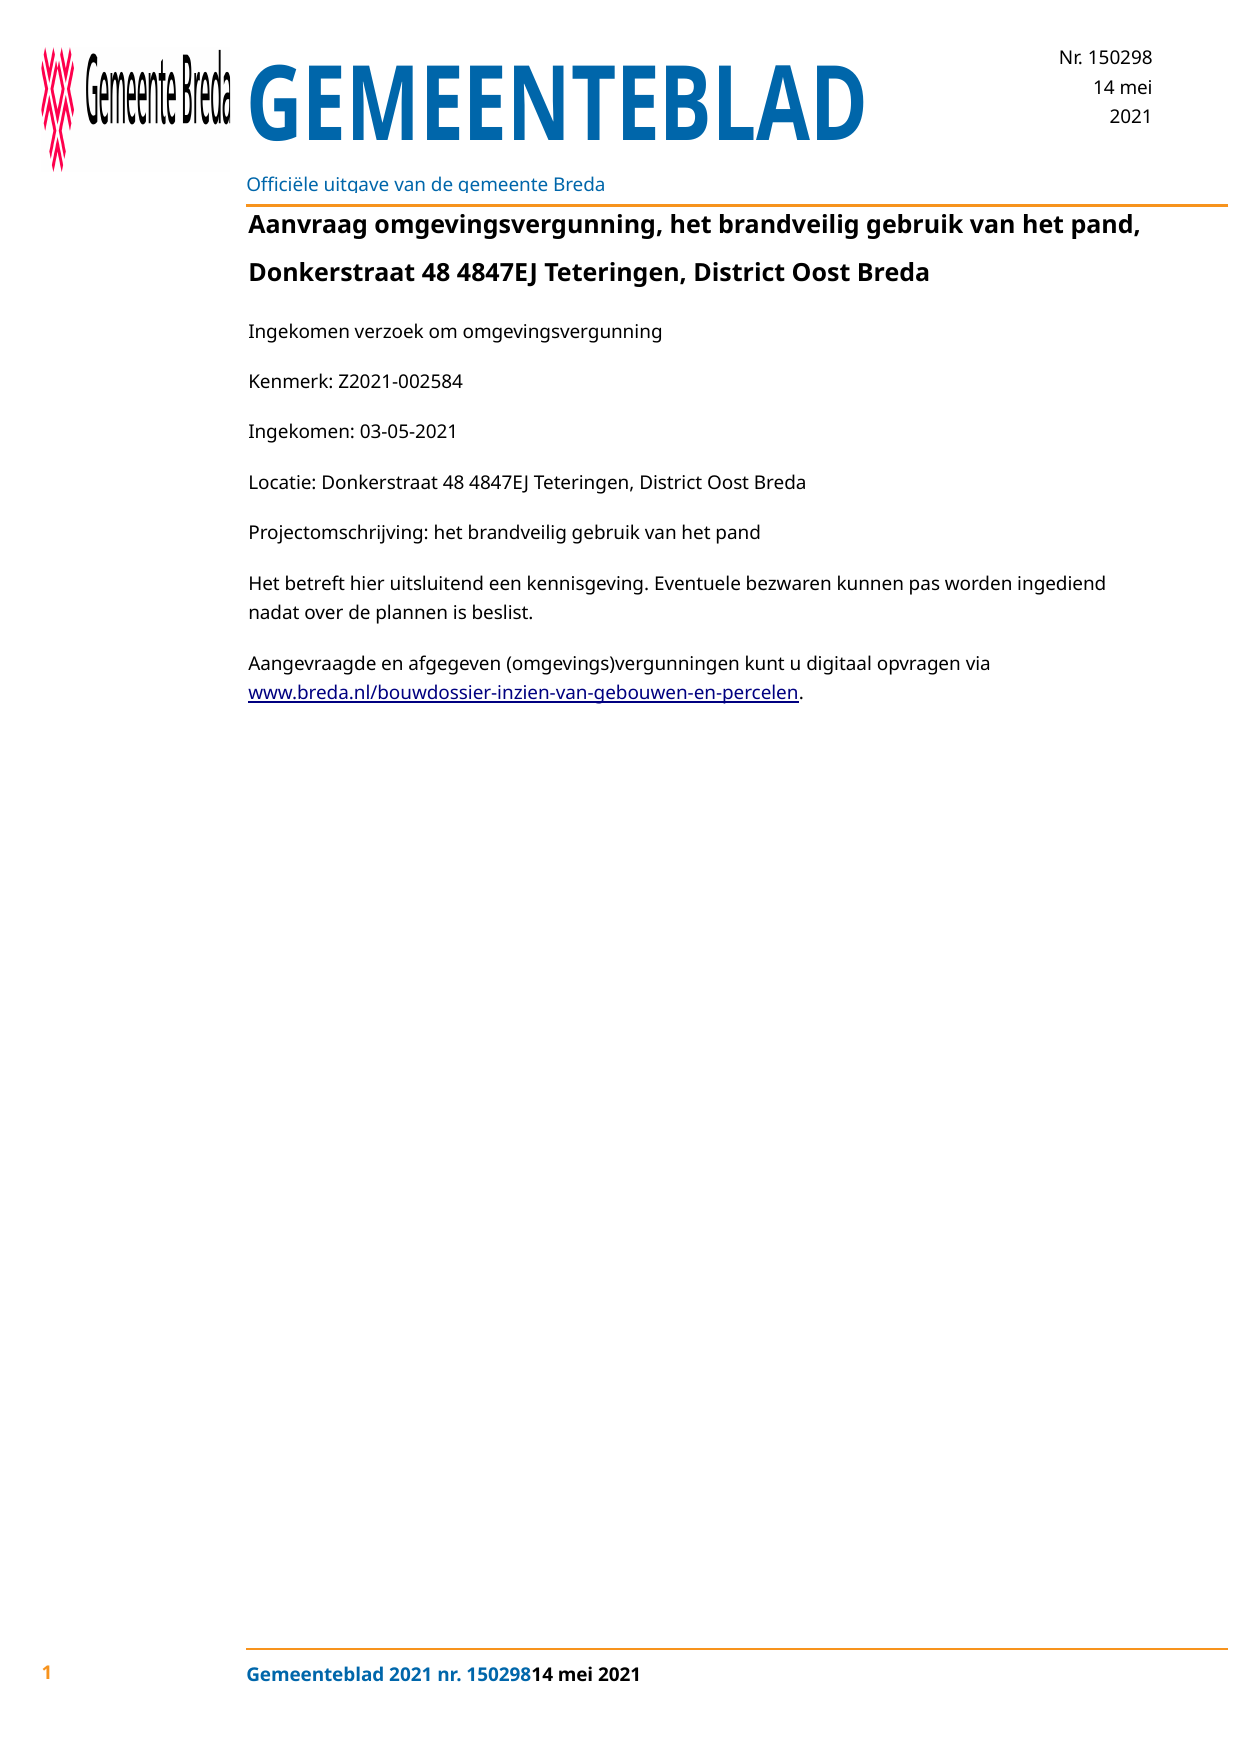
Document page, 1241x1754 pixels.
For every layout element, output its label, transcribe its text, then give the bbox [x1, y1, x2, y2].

text Aangevraagde en afgegeven (omgevings)vergunningen kunt u digitaal opvragen via www.breda.nl/bouwdossier-inzien-van-gebouwen-en-percelen. [248, 650, 1152, 705]
text Ingekomen verzoek om omgevingsvergunning [248, 318, 1152, 344]
text Ingekomen: 03-05-2021 [248, 419, 1152, 444]
picture [41, 47, 231, 172]
text Projectomschrijving: het brandveilig gebruik van het pand [248, 519, 1152, 545]
text Aanvraag omgevingsvergunning, het brandveilig gebruik van het pand, Donkerstraat 48 4847EJ Teteringen, District Oost Breda [248, 207, 1152, 288]
text Het betreft hier uitsluitend een kennisgeving. Eventuele bezwaren kunnen pas worden ingediend nadat over de plannen is beslist. [248, 570, 1152, 625]
text Kenmerk: Z2021-002584 [248, 368, 1152, 394]
text Locatie: Donkerstraat 48 4847EJ Teteringen, District Oost Breda [248, 469, 1152, 495]
